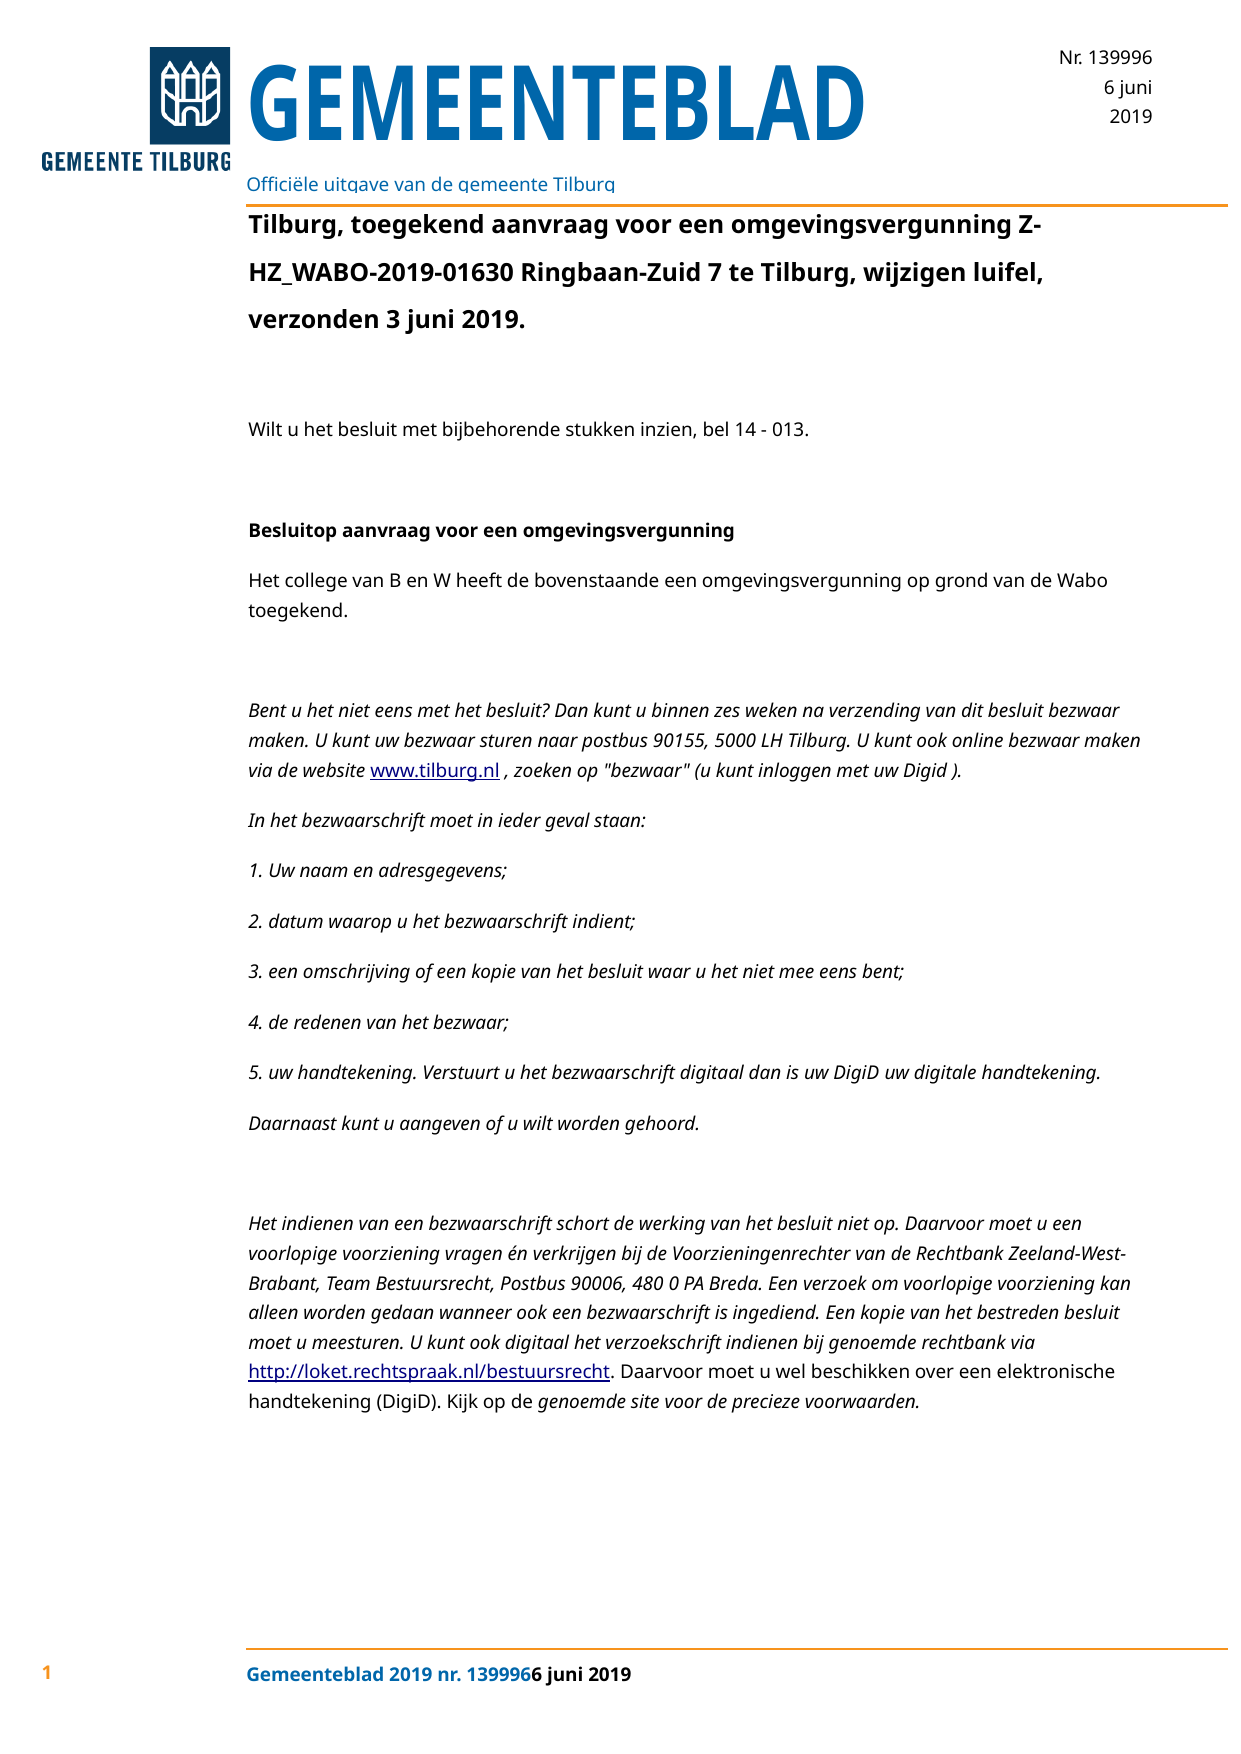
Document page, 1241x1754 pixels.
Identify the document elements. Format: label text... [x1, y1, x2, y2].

text 4. de redenen van het bezwaar; [248, 1009, 1152, 1034]
text 3. een omschrijving of een kopie van het besluit waar u het niet mee eens bent; [248, 958, 1152, 984]
text Bent u het niet eens met het besluit? Dan kunt u binnen zes weken na verzending van dit besluit bezwaar maken. U kunt uw bezwaar sturen naar postbus 90155, 5000 LH Tilburg. U kunt ook online bezwaar maken via de website www.tilburg.nl , zoeken op "bezwaar" (u kunt inloggen met uw Digid ). [248, 698, 1152, 782]
text Tilburg, toegekend aanvraag voor een omgevingsvergunning Z-HZ_WABO-2019-01630 Ringbaan-Zuid 7 te Tilburg, wijzigen luifel, verzonden 3 juni 2019. [248, 207, 1152, 336]
text 2. datum waarop u het bezwaarschrift indient; [248, 908, 1152, 934]
text 1. Uw naam en adresgegevens; [248, 858, 1152, 883]
text Het college van B en W heeft de bovenstaande een omgevingsvergunning op grond van de Wabo toegekend. [248, 567, 1152, 622]
text In het bezwaarschrift moet in ieder geval staan: [248, 807, 1152, 833]
text Het indienen van een bezwaarschrift schort de werking van het besluit niet op. Daarvoor moet u een voorlopige voorziening vragen én verkrijgen bij de Voorzieningenrechter van de Rechtbank Zeeland-West-Brabant, Team Bestuursrecht, Postbus 90006, 480 0 PA Breda. Een verzoek om voorlopige voorziening kan alleen worden gedaan wanneer ook een bezwaarschrift is ingediend. Een kopie van het bestreden besluit moet u meesturen. U kunt ook digitaal het verzoekschrift indienen bij genoemde rechtbank via http://loket.rechtspraak.nl/bestuursrecht. Daarvoor moet u wel beschikken over een elektronische handtekening (DigiD). Kijk op de genoemde site voor de precieze voorwaarden. [248, 1211, 1152, 1414]
text 5. uw handtekening. Verstuurt u het bezwaarschrift digitaal dan is uw DigiD uw digitale handtekening. [248, 1059, 1152, 1085]
picture [41, 47, 231, 172]
text Wilt u het besluit met bijbehorende stukken inzien, bel 14 - 013. [248, 416, 1152, 442]
text Daarnaast kunt u aangeven of u wilt worden gehoord. [248, 1110, 1152, 1135]
text Besluitop aanvraag voor een omgevingsvergunning [248, 517, 1152, 542]
